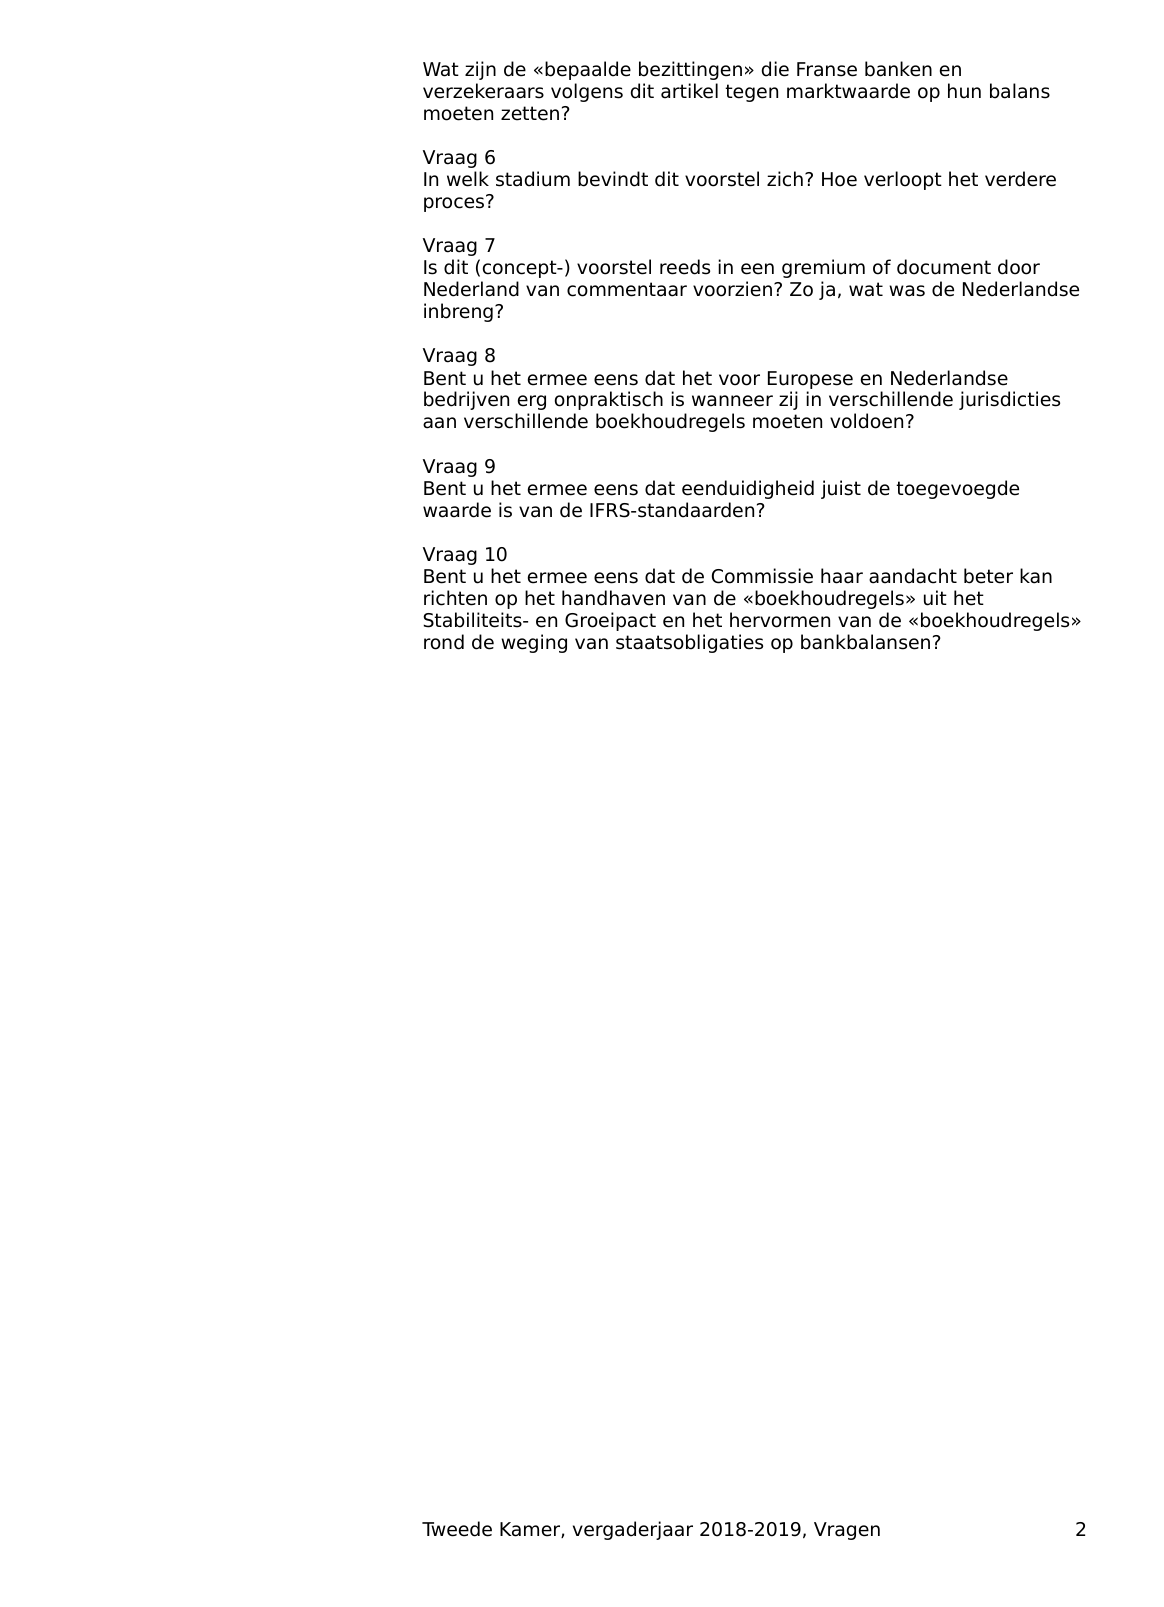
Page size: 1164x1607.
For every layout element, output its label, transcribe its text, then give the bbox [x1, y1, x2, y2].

text Wat zijn de «bepaalde bezittingen» die Franse banken en verzekeraars volgens dit artikel tegen marktwaarde op hun balans moeten zetten? [422, 59, 1087, 125]
text Vraag 9 [422, 456, 1087, 477]
text Is dit (concept-) voorstel reeds in een gremium of document door Nederland van commentaar voorzien? Zo ja, wat was de Nederlandse inbreng? [422, 257, 1087, 323]
text Vraag 8 [422, 345, 1087, 367]
text Bent u het ermee eens dat de Commissie haar aandacht beter kan richten op het handhaven van de «boekhoudregels» uit het Stabiliteits- en Groeipact en het hervormen van de «boekhoudregels» rond de weging van staatsobligaties op bankbalansen? [422, 566, 1087, 653]
text Bent u het ermee eens dat eenduidigheid juist de toegevoegde waarde is van de IFRS-standaarden? [422, 477, 1087, 521]
text In welk stadium bevindt dit voorstel zich? Hoe verloopt het verdere proces? [422, 169, 1087, 213]
text Vraag 6 [422, 147, 1087, 169]
text Bent u het ermee eens dat het voor Europese en Nederlandse bedrijven erg onpraktisch is wanneer zij in verschillende jurisdicties aan verschillende boekhoudregels moeten voldoen? [422, 367, 1087, 433]
text Vraag 7 [422, 235, 1087, 257]
text Vraag 10 [422, 544, 1087, 566]
